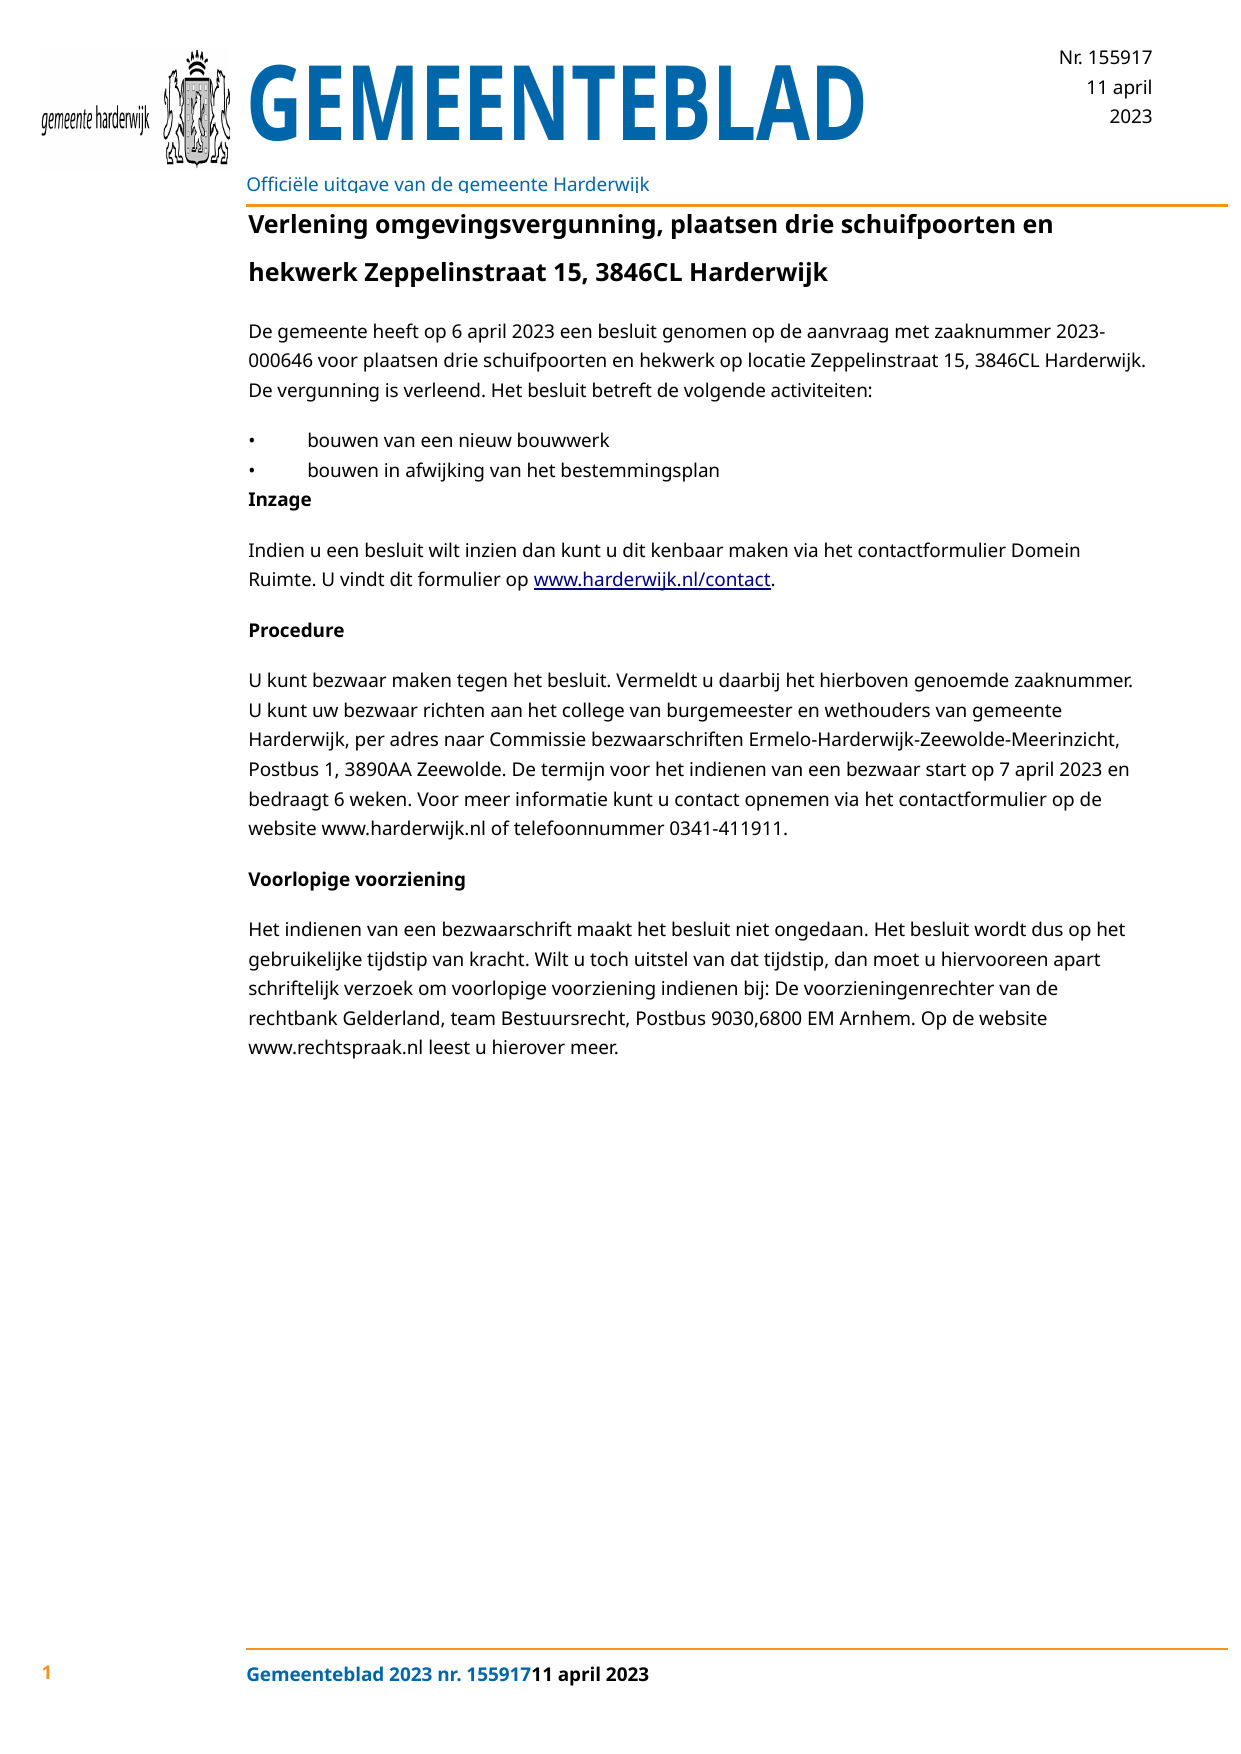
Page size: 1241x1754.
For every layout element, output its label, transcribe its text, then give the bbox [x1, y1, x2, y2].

text Inzage [248, 487, 1152, 512]
list bouwen in afwijking van het bestemmingsplan [248, 457, 1152, 483]
text U kunt bezwaar maken tegen het besluit. Vermeldt u daarbij het hierboven genoemde zaaknummer. U kunt uw bezwaar richten aan het college van burgemeester en wethouders van gemeente Harderwijk, per adres naar Commissie bezwaarschriften Ermelo-Harderwijk-Zeewolde-Meerinzicht, Postbus 1, 3890AA Zeewolde. De termijn voor het indienen van een bezwaar start op 7 april 2023 en bedraagt 6 weken. Voor meer informatie kunt u contact opnemen via het contactformulier op de website www.harderwijk.nl of telefoonnummer 0341-411911. [248, 667, 1152, 841]
text Verlening omgevingsvergunning, plaatsen drie schuifpoorten en hekwerk Zeppelinstraat 15, 3846CL Harderwijk [248, 207, 1152, 288]
picture [41, 47, 231, 172]
text Indien u een besluit wilt inzien dan kunt u dit kenbaar maken via het contactformulier Domein Ruimte. U vindt dit formulier op www.harderwijk.nl/contact. [248, 537, 1152, 592]
text Voorlopige voorziening [248, 866, 1152, 892]
text Het indienen van een bezwaarschrift maakt het besluit niet ongedaan. Het besluit wordt dus op het gebruikelijke tijdstip van kracht. Wilt u toch uitstel van dat tijdstip, dan moet u hiervooreen apart schriftelijk verzoek om voorlopige voorziening indienen bij: De voorzieningenrechter van de rechtbank Gelderland, team Bestuursrecht, Postbus 9030,6800 EM Arnhem. Op de website www.rechtspraak.nl leest u hierover meer. [248, 916, 1152, 1060]
list bouwen van een nieuw bouwwerk [248, 427, 1152, 453]
text Procedure [248, 617, 1152, 643]
text De gemeente heeft op 6 april 2023 een besluit genomen op de aanvraag met zaaknummer 2023-000646 voor plaatsen drie schuifpoorten en hekwerk op locatie Zeppelinstraat 15, 3846CL Harderwijk. De vergunning is verleend. Het besluit betreft de volgende activiteiten: [248, 318, 1152, 403]
